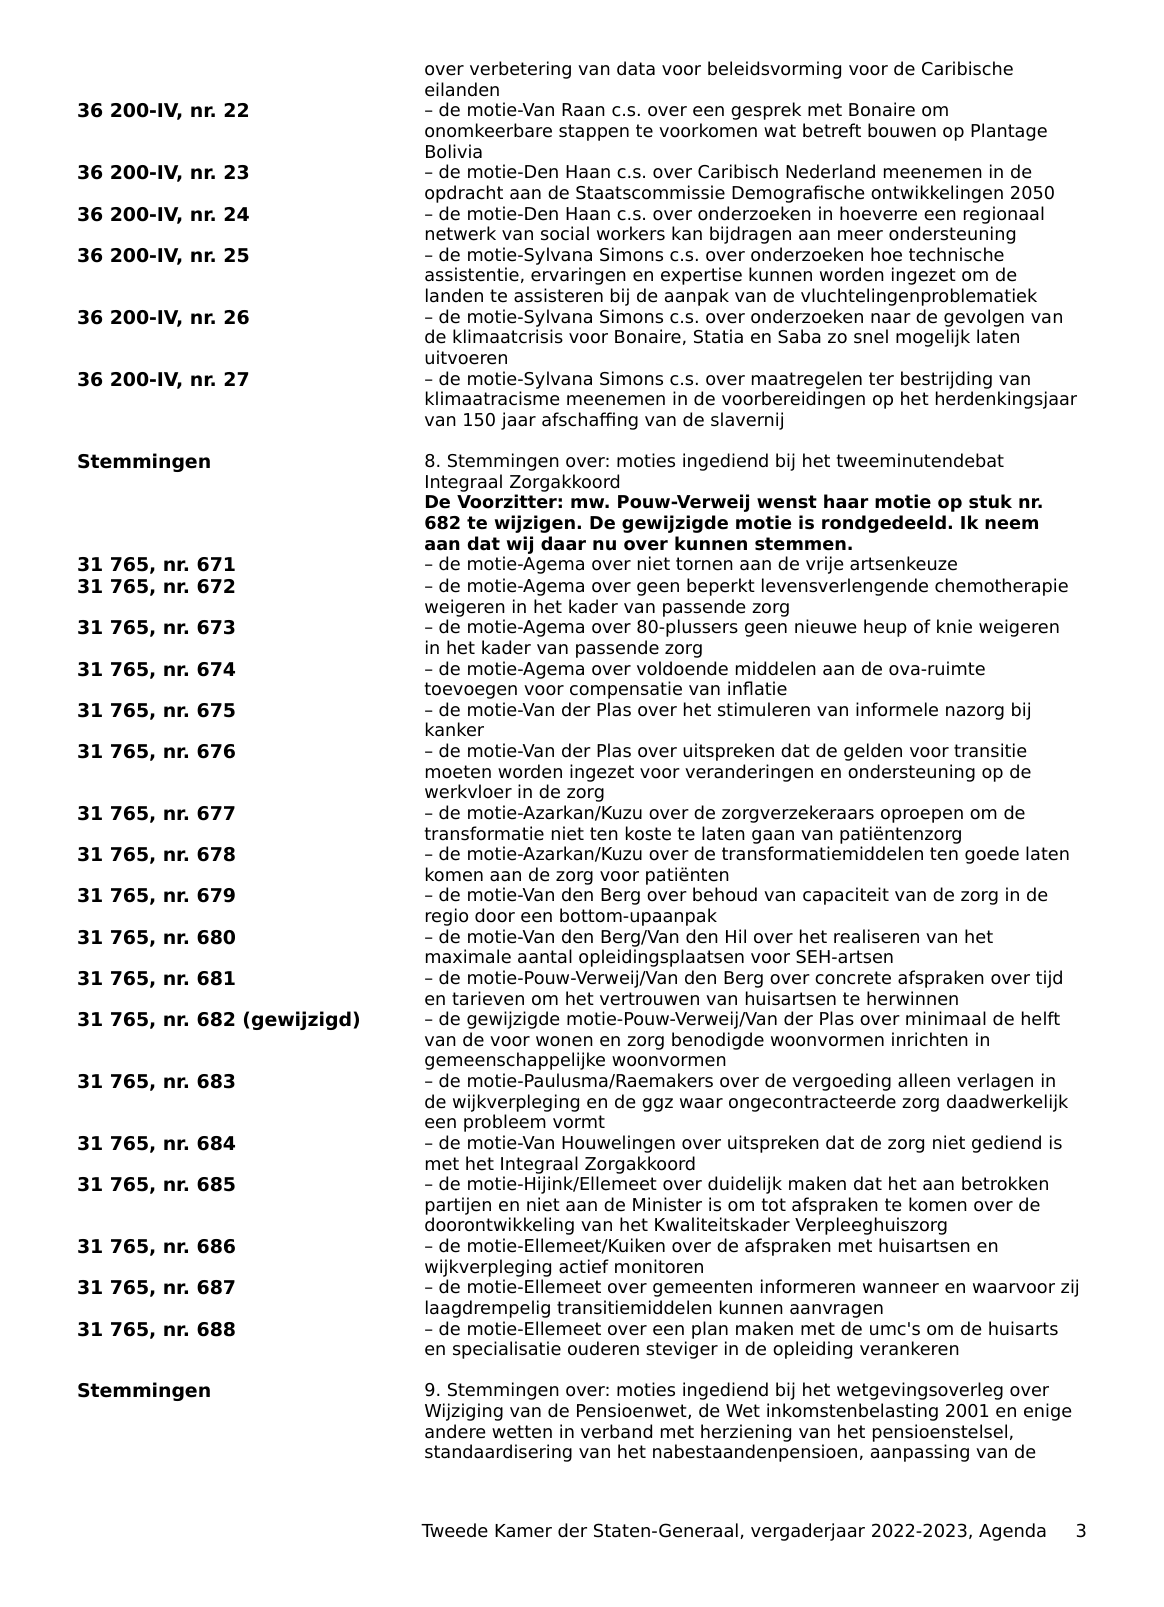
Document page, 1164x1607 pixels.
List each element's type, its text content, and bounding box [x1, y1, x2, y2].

table_cell [77, 430, 401, 451]
table_cell 31 765, nr. 671 [77, 554, 401, 576]
table_cell – de motie-Den Haan c.s. over Caribisch Nederland meenemen in de opdracht aan de Staatscommissie Demografische ontwikkelingen 2050 [418, 162, 1087, 203]
table_cell 31 765, nr. 675 [77, 700, 401, 741]
table_cell [401, 451, 418, 492]
table_cell – de motie-Van der Plas over het stimuleren van informele nazorg bij kanker [418, 700, 1087, 741]
table_cell 9. Stemmingen over: moties ingediend bij het wetgevingsoverleg over Wijziging van de Pensioenwet, de Wet inkomstenbelasting 2001 en enige andere wetten in verband met herziening van het pensioenstelsel, standaardisering van het nabestaandenpensioen, aanpassing van de [418, 1380, 1087, 1463]
table_cell – de motie-Den Haan c.s. over onderzoeken in hoeverre een regionaal netwerk van social workers kan bijdragen aan meer ondersteuning [418, 204, 1087, 245]
table_cell [401, 741, 418, 803]
table_cell over verbetering van data voor beleidsvorming voor de Caribische eilanden [418, 59, 1087, 100]
table_cell Stemmingen [77, 1380, 401, 1463]
table_cell [401, 1380, 418, 1463]
table_cell – de motie-Sylvana Simons c.s. over onderzoeken hoe technische assistentie, ervaringen en expertise kunnen worden ingezet om de landen te assisteren bij de aanpak van de vluchtelingenproblematiek [418, 245, 1087, 307]
table_cell 36 200-IV, nr. 26 [77, 307, 401, 368]
table_cell [401, 659, 418, 700]
table_cell [401, 1360, 418, 1380]
table_cell 36 200-IV, nr. 23 [77, 162, 401, 203]
table_cell [401, 1174, 418, 1236]
table_cell – de motie-Ellemeet/Kuiken over de afspraken met huisartsen en wijkverpleging actief monitoren [418, 1236, 1087, 1277]
table_cell – de motie-Azarkan/Kuzu over de zorgverzekeraars oproepen om de transformatie niet ten koste te laten gaan van patiëntenzorg [418, 803, 1087, 844]
table_cell – de motie-Ellemeet over een plan maken met de umc's om de huisarts en specialisatie ouderen steviger in de opleiding verankeren [418, 1319, 1087, 1360]
table_cell [401, 1236, 418, 1277]
table_cell – de motie-Van den Berg over behoud van capaciteit van de zorg in de regio door een bottom-upaanpak [418, 885, 1087, 927]
table_cell – de motie-Paulusma/Raemakers over de vergoeding alleen verlagen in de wijkverpleging en de ggz waar ongecontracteerde zorg daadwerkelijk een probleem vormt [418, 1071, 1087, 1133]
table_cell 31 765, nr. 674 [77, 659, 401, 700]
table_cell [401, 204, 418, 245]
table_cell – de motie-Azarkan/Kuzu over de transformatiemiddelen ten goede laten komen aan de zorg voor patiënten [418, 844, 1087, 885]
table_cell – de motie-Van Raan c.s. over een gesprek met Bonaire om onomkeerbare stappen te voorkomen wat betreft bouwen op Plantage Bolivia [418, 100, 1087, 162]
table_cell – de motie-Agema over 80-plussers geen nieuwe heup of knie weigeren in het kader van passende zorg [418, 617, 1087, 658]
table_cell [401, 617, 418, 658]
table_cell 31 765, nr. 678 [77, 844, 401, 885]
table_cell 36 200-IV, nr. 27 [77, 369, 401, 430]
table_cell [401, 554, 418, 576]
table_cell – de motie-Van den Berg/Van den Hil over het realiseren van het maximale aantal opleidingsplaatsen voor SEH-artsen [418, 927, 1087, 968]
table_cell [401, 700, 418, 741]
table_cell [77, 492, 401, 554]
table_cell – de motie-Agema over niet tornen aan de vrije artsenkeuze [418, 554, 1087, 576]
table_cell 36 200-IV, nr. 25 [77, 245, 401, 307]
table_cell [401, 430, 418, 451]
table_cell [401, 968, 418, 1009]
table_cell – de motie-Hijink/Ellemeet over duidelijk maken dat het aan betrokken partijen en niet aan de Minister is om tot afspraken te komen over de doorontwikkeling van het Kwaliteitskader Verpleeghuiszorg [418, 1174, 1087, 1236]
table_cell 31 765, nr. 672 [77, 576, 401, 617]
table_cell De Voorzitter: mw. Pouw-Verweij wenst haar motie op stuk nr. 682 te wijzigen. De gewijzigde motie is rondgedeeld. Ik neem aan dat wij daar nu over kunnen stemmen. [418, 492, 1087, 554]
table_cell 31 765, nr. 684 [77, 1133, 401, 1174]
table_cell [401, 844, 418, 885]
table_cell – de gewijzigde motie-Pouw-Verweij/Van der Plas over minimaal de helft van de voor wonen en zorg benodigde woonvormen inrichten in gemeenschappelijke woonvormen [418, 1009, 1087, 1071]
table_cell 31 765, nr. 680 [77, 927, 401, 968]
table_cell [401, 1133, 418, 1174]
table_cell [401, 245, 418, 307]
table_cell [77, 59, 401, 100]
table_cell [401, 1009, 418, 1071]
table_cell [418, 430, 1087, 451]
table_cell [401, 1319, 418, 1360]
table_cell [401, 307, 418, 368]
table_cell 31 765, nr. 683 [77, 1071, 401, 1133]
table_cell 31 765, nr. 679 [77, 885, 401, 927]
table_cell 31 765, nr. 686 [77, 1236, 401, 1277]
table_cell 31 765, nr. 687 [77, 1277, 401, 1318]
table_cell 31 765, nr. 685 [77, 1174, 401, 1236]
table_cell – de motie-Agema over voldoende middelen aan de ova-ruimte toevoegen voor compensatie van inflatie [418, 659, 1087, 700]
table_cell 31 765, nr. 676 [77, 741, 401, 803]
table_cell 36 200-IV, nr. 22 [77, 100, 401, 162]
table_cell [401, 927, 418, 968]
table_cell [401, 1277, 418, 1318]
table_cell [401, 59, 418, 100]
table_cell 31 765, nr. 673 [77, 617, 401, 658]
table_cell 8. Stemmingen over: moties ingediend bij het tweeminutendebat Integraal Zorgakkoord [418, 451, 1087, 492]
table_cell 31 765, nr. 688 [77, 1319, 401, 1360]
table_cell – de motie-Van Houwelingen over uitspreken dat de zorg niet gediend is met het Integraal Zorgakkoord [418, 1133, 1087, 1174]
table_cell – de motie-Agema over geen beperkt levensverlengende chemotherapie weigeren in het kader van passende zorg [418, 576, 1087, 617]
table_cell – de motie-Sylvana Simons c.s. over onderzoeken naar de gevolgen van de klimaatcrisis voor Bonaire, Statia en Saba zo snel mogelijk laten uitvoeren [418, 307, 1087, 368]
table_cell 31 765, nr. 681 [77, 968, 401, 1009]
table_cell [401, 492, 418, 554]
table_cell – de motie-Van der Plas over uitspreken dat de gelden voor transitie moeten worden ingezet voor veranderingen en ondersteuning op de werkvloer in de zorg [418, 741, 1087, 803]
table_cell 36 200-IV, nr. 24 [77, 204, 401, 245]
table_cell Stemmingen [77, 451, 401, 492]
table_cell [401, 162, 418, 203]
table_cell [401, 100, 418, 162]
table_cell [401, 576, 418, 617]
table_cell [401, 803, 418, 844]
table_cell [401, 369, 418, 430]
table_cell – de motie-Pouw-Verweij/Van den Berg over concrete afspraken over tijd en tarieven om het vertrouwen van huisartsen te herwinnen [418, 968, 1087, 1009]
table_cell – de motie-Ellemeet over gemeenten informeren wanneer en waarvoor zij laagdrempelig transitiemiddelen kunnen aanvragen [418, 1277, 1087, 1318]
table_cell [418, 1360, 1087, 1380]
table_cell [77, 1360, 401, 1380]
table_cell [401, 885, 418, 927]
table_cell – de motie-Sylvana Simons c.s. over maatregelen ter bestrijding van klimaatracisme meenemen in de voorbereidingen op het herdenkingsjaar van 150 jaar afschaffing van de slavernij [418, 369, 1087, 430]
table_cell 31 765, nr. 677 [77, 803, 401, 844]
table_cell 31 765, nr. 682 (gewijzigd) [77, 1009, 401, 1071]
table_cell [401, 1071, 418, 1133]
